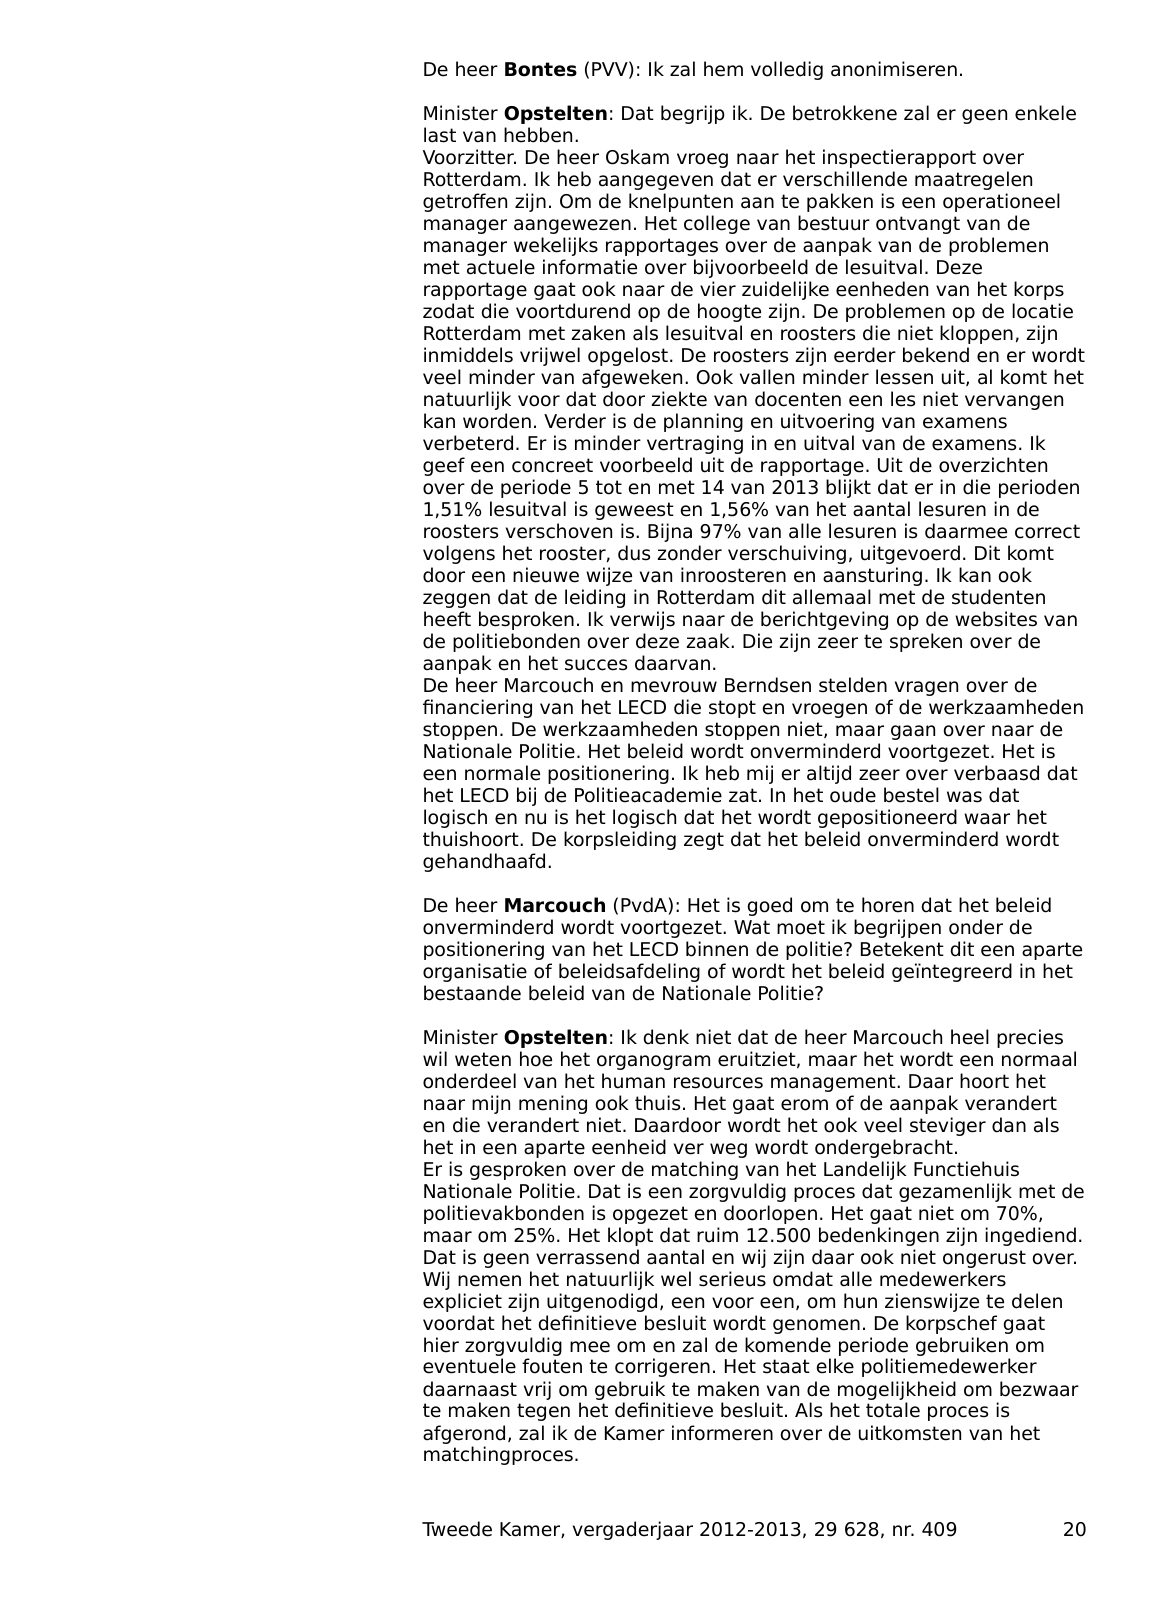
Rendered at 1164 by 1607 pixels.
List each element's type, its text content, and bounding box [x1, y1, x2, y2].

text Er is gesproken over de matching van het Landelijk Functiehuis Nationale Politie. Dat is een zorgvuldig proces dat gezamenlijk met de politievakbonden is opgezet en doorlopen. Het gaat niet om 70%, maar om 25%. Het klopt dat ruim 12.500 bedenkingen zijn ingediend. Dat is geen verrassend aantal en wij zijn daar ook niet ongerust over. Wij nemen het natuurlijk wel serieus omdat alle medewerkers expliciet zijn uitgenodigd, een voor een, om hun zienswijze te delen voordat het definitieve besluit wordt genomen. De korpschef gaat hier zorgvuldig mee om en zal de komende periode gebruiken om eventuele fouten te corrigeren. Het staat elke politiemedewerker daarnaast vrij om gebruik te maken van de mogelijkheid om bezwaar te maken tegen het definitieve besluit. Als het totale proces is afgerond, zal ik de Kamer informeren over de uitkomsten van het matchingproces. [422, 1159, 1087, 1466]
text Voorzitter. De heer Oskam vroeg naar het inspectierapport over Rotterdam. Ik heb aangegeven dat er verschillende maatregelen getroffen zijn. Om de knelpunten aan te pakken is een operationeel manager aangewezen. Het college van bestuur ontvangt van de manager wekelijks rapportages over de aanpak van de problemen met actuele informatie over bijvoorbeeld de lesuitval. Deze rapportage gaat ook naar de vier zuidelijke eenheden van het korps zodat die voortdurend op de hoogte zijn. De problemen op de locatie Rotterdam met zaken als lesuitval en roosters die niet kloppen, zijn inmiddels vrijwel opgelost. De roosters zijn eerder bekend en er wordt veel minder van afgeweken. Ook vallen minder lessen uit, al komt het natuurlijk voor dat door ziekte van docenten een les niet vervangen kan worden. Verder is de planning en uitvoering van examens verbeterd. Er is minder vertraging in en uitval van de examens. Ik geef een concreet voorbeeld uit de rapportage. Uit de overzichten over de periode 5 tot en met 14 van 2013 blijkt dat er in die perioden 1,51% lesuitval is geweest en 1,56% van het aantal lesuren in de roosters verschoven is. Bijna 97% van alle lesuren is daarmee correct volgens het rooster, dus zonder verschuiving, uitgevoerd. Dit komt door een nieuwe wijze van inroosteren en aansturing. Ik kan ook zeggen dat de leiding in Rotterdam dit allemaal met de studenten heeft besproken. Ik verwijs naar de berichtgeving op de websites van de politiebonden over deze zaak. Die zijn zeer te spreken over de aanpak en het succes daarvan. [422, 147, 1087, 675]
text De heer Marcouch (PvdA): Het is goed om te horen dat het beleid onverminderd wordt voortgezet. Wat moet ik begrijpen onder de positionering van het LECD binnen de politie? Betekent dit een aparte organisatie of beleidsafdeling of wordt het beleid geïntegreerd in het bestaande beleid van de Nationale Politie? [422, 895, 1087, 1004]
text De heer Bontes (PVV): Ik zal hem volledig anonimiseren. [422, 59, 1087, 81]
text Minister Opstelten: Ik denk niet dat de heer Marcouch heel precies wil weten hoe het organogram eruitziet, maar het wordt een normaal onderdeel van het human resources management. Daar hoort het naar mijn mening ook thuis. Het gaat erom of de aanpak verandert en die verandert niet. Daardoor wordt het ook veel steviger dan als het in een aparte eenheid ver weg wordt ondergebracht. [422, 1027, 1087, 1159]
text Minister Opstelten: Dat begrijp ik. De betrokkene zal er geen enkele last van hebben. [422, 103, 1087, 147]
text De heer Marcouch en mevrouw Berndsen stelden vragen over de financiering van het LECD die stopt en vroegen of de werkzaamheden stoppen. De werkzaamheden stoppen niet, maar gaan over naar de Nationale Politie. Het beleid wordt onverminderd voortgezet. Het is een normale positionering. Ik heb mij er altijd zeer over verbaasd dat het LECD bij de Politieacademie zat. In het oude bestel was dat logisch en nu is het logisch dat het wordt gepositioneerd waar het thuishoort. De korpsleiding zegt dat het beleid onverminderd wordt gehandhaafd. [422, 675, 1087, 872]
